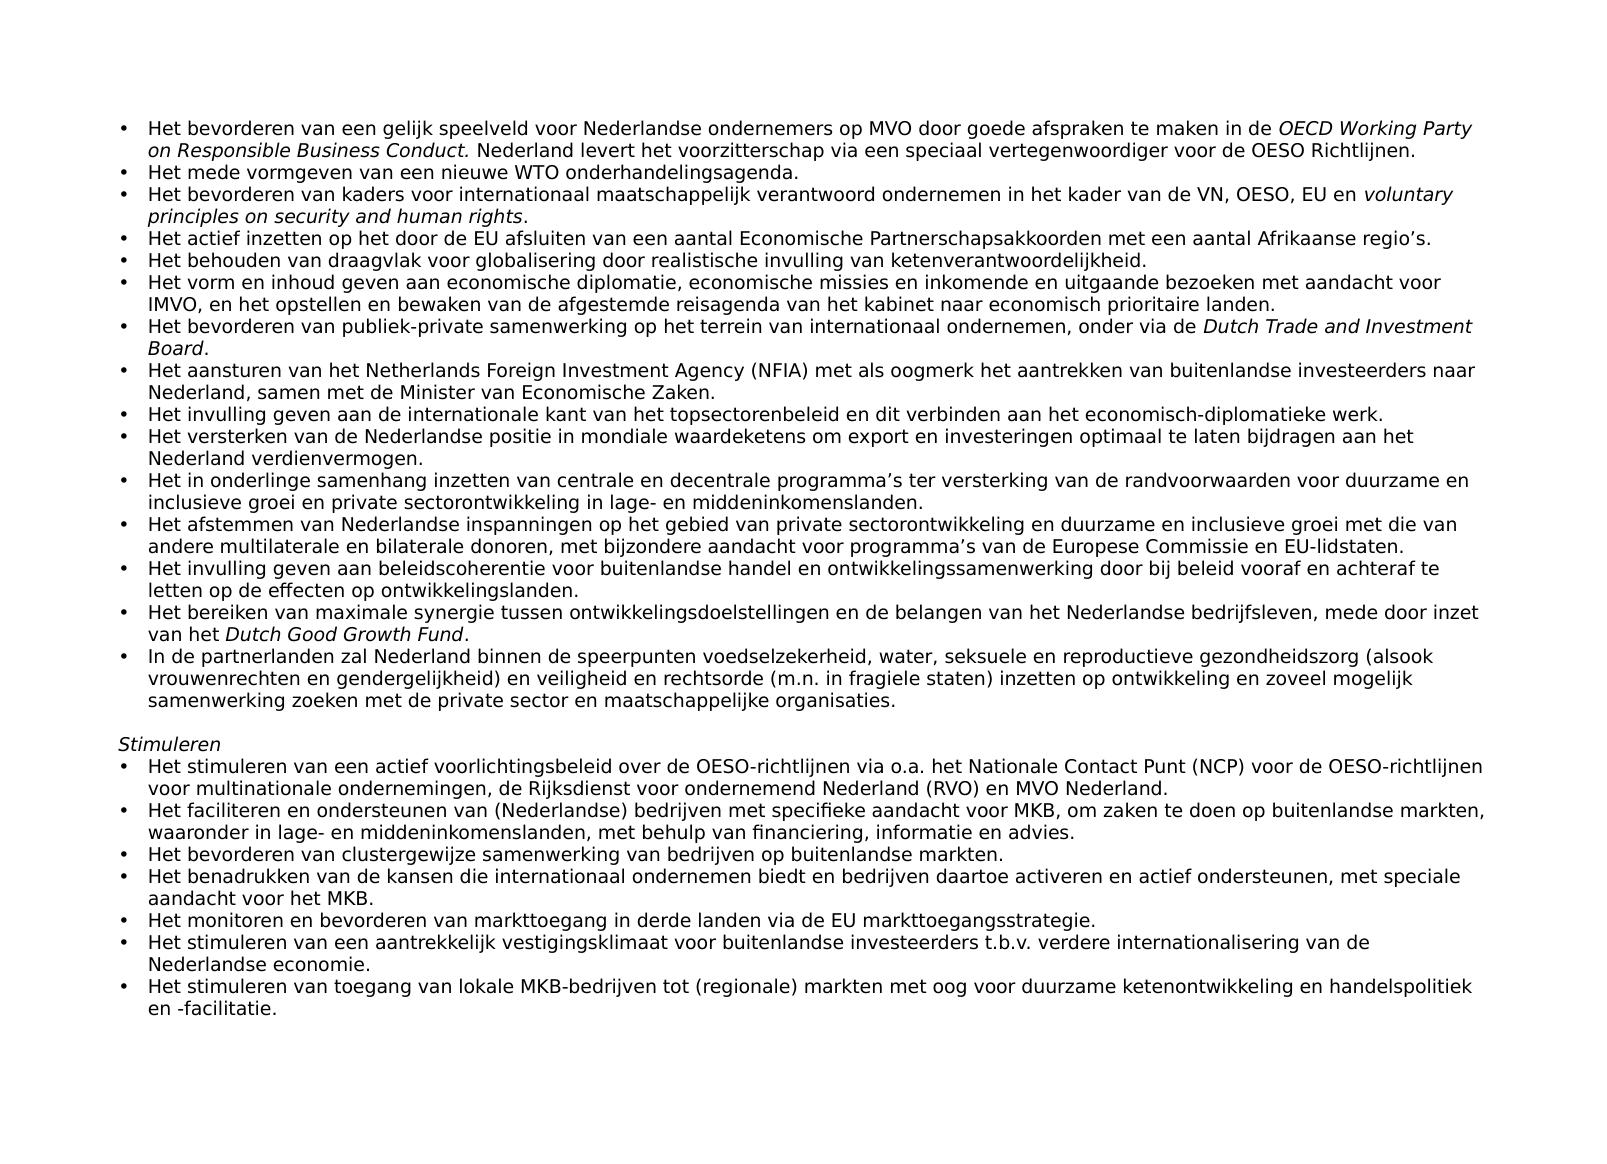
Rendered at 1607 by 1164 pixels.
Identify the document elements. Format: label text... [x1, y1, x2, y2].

text • Het in onderlinge samenhang inzetten van centrale en decentrale programma’s ter versterking van de randvoorwaarden voor duurzame en inclusieve groei en private sectorontwikkeling in lage- en middeninkomenslanden. [118, 470, 1488, 514]
text • Het bereiken van maximale synergie tussen ontwikkelingsdoelstellingen en de belangen van het Nederlandse bedrijfsleven, mede door inzet van het Dutch Good Growth Fund. [118, 602, 1488, 646]
text • Het afstemmen van Nederlandse inspanningen op het gebied van private sectorontwikkeling en duurzame en inclusieve groei met die van andere multilaterale en bilaterale donoren, met bijzondere aandacht voor programma’s van de Europese Commissie en EU-lidstaten. [118, 514, 1488, 558]
text • Het bevorderen van publiek-private samenwerking op het terrein van internationaal ondernemen, onder via de Dutch Trade and Investment Board. [118, 316, 1488, 360]
text • Het stimuleren van een aantrekkelijk vestigingsklimaat voor buitenlandse investeerders t.b.v. verdere internationalisering van de Nederlandse economie. [118, 932, 1488, 976]
subtitle Stimuleren [118, 734, 1488, 756]
text • Het actief inzetten op het door de EU afsluiten van een aantal Economische Partnerschapsakkoorden met een aantal Afrikaanse regio’s. [118, 228, 1488, 250]
text • Het bevorderen van kaders voor internationaal maatschappelijk verantwoord ondernemen in het kader van de VN, OESO, EU en voluntary principles on security and human rights. [118, 184, 1488, 228]
text • Het versterken van de Nederlandse positie in mondiale waardeketens om export en investeringen optimaal te laten bijdragen aan het Nederland verdienvermogen. [118, 426, 1488, 470]
text • Het vorm en inhoud geven aan economische diplomatie, economische missies en inkomende en uitgaande bezoeken met aandacht voor IMVO, en het opstellen en bewaken van de afgestemde reisagenda van het kabinet naar economisch prioritaire landen. [118, 272, 1488, 316]
text • Het invulling geven aan de internationale kant van het topsectorenbeleid en dit verbinden aan het economisch-diplomatieke werk. [118, 404, 1488, 426]
text • Het monitoren en bevorderen van markttoegang in derde landen via de EU markttoegangsstrategie. [118, 909, 1488, 932]
text • Het stimuleren van toegang van lokale MKB-bedrijven tot (regionale) markten met oog voor duurzame ketenontwikkeling en handelspolitiek en -facilitatie. [118, 976, 1488, 1019]
text • Het faciliteren en ondersteunen van (Nederlandse) bedrijven met specifieke aandacht voor MKB, om zaken te doen op buitenlandse markten, waaronder in lage- en middeninkomenslanden, met behulp van financiering, informatie en advies. [118, 800, 1488, 844]
text • Het bevorderen van clustergewijze samenwerking van bedrijven op buitenlandse markten. [118, 844, 1488, 866]
text • Het bevorderen van een gelijk speelveld voor Nederlandse ondernemers op MVO door goede afspraken te maken in de OECD Working Party on Responsible Business Conduct. Nederland levert het voorzitterschap via een speciaal vertegenwoordiger voor de OESO Richtlijnen. [118, 118, 1488, 162]
text • Het benadrukken van de kansen die internationaal ondernemen biedt en bedrijven daartoe activeren en actief ondersteunen, met speciale aandacht voor het MKB. [118, 866, 1488, 909]
text • Het behouden van draagvlak voor globalisering door realistische invulling van ketenverantwoordelijkheid. [118, 250, 1488, 272]
text • Het stimuleren van een actief voorlichtingsbeleid over de OESO-richtlijnen via o.a. het Nationale Contact Punt (NCP) voor de OESO-richtlijnen voor multinationale ondernemingen, de Rijksdienst voor ondernemend Nederland (RVO) en MVO Nederland. [118, 756, 1488, 800]
text • Het invulling geven aan beleidscoherentie voor buitenlandse handel en ontwikkelingssamenwerking door bij beleid vooraf en achteraf te letten op de effecten op ontwikkelingslanden. [118, 558, 1488, 602]
text • In de partnerlanden zal Nederland binnen de speerpunten voedselzekerheid, water, seksuele en reproductieve gezondheidszorg (alsook vrouwenrechten en gendergelijkheid) en veiligheid en rechtsorde (m.n. in fragiele staten) inzetten op ontwikkeling en zoveel mogelijk samenwerking zoeken met de private sector en maatschappelijke organisaties. [118, 646, 1488, 712]
text • Het mede vormgeven van een nieuwe WTO onderhandelingsagenda. [118, 162, 1488, 184]
text • Het aansturen van het Netherlands Foreign Investment Agency (NFIA) met als oogmerk het aantrekken van buitenlandse investeerders naar Nederland, samen met de Minister van Economische Zaken. [118, 360, 1488, 404]
